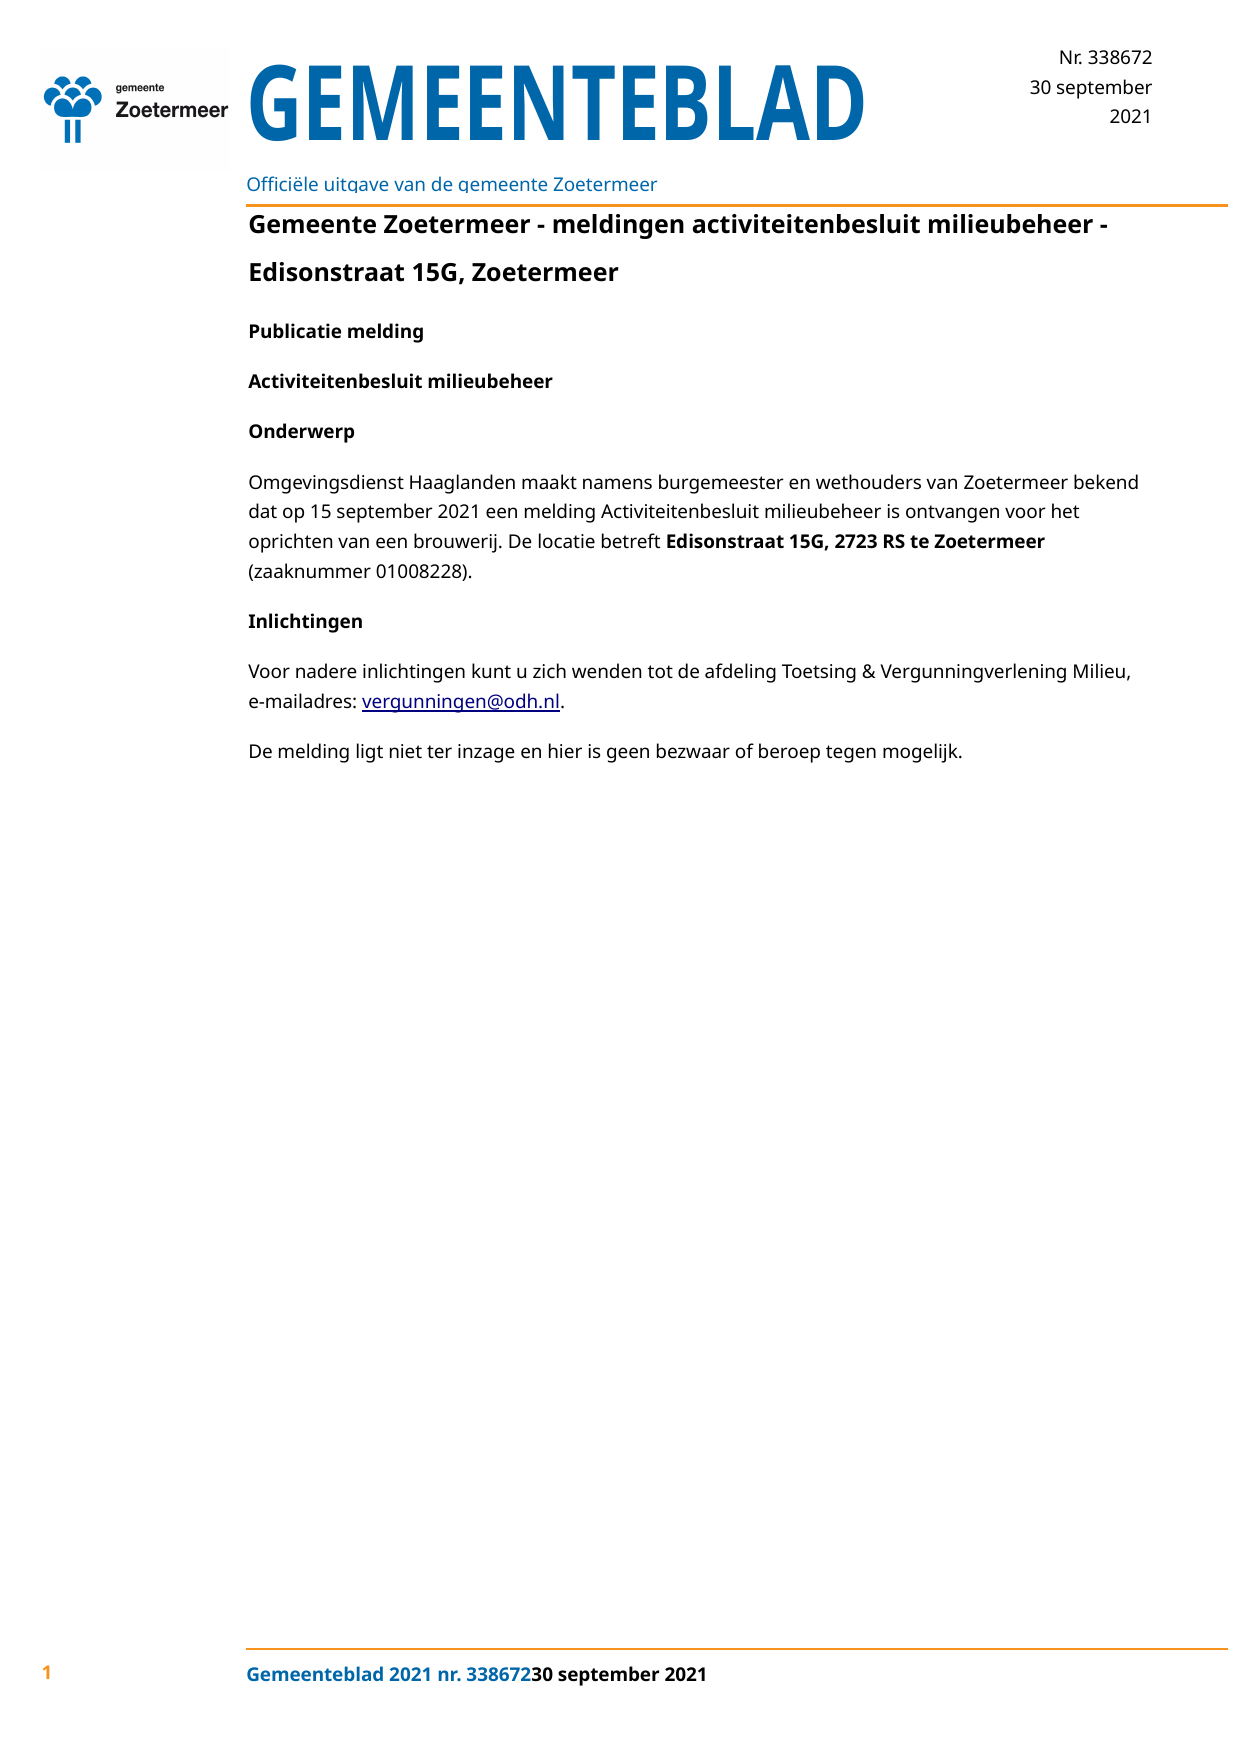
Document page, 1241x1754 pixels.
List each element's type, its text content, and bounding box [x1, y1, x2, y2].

text Activiteitenbesluit milieubeheer [248, 368, 1152, 394]
text Gemeente Zoetermeer - meldingen activiteitenbesluit milieubeheer - Edisonstraat 15G, Zoetermeer [248, 207, 1152, 288]
text Inlichtingen [248, 608, 1152, 634]
text Voor nadere inlichtingen kunt u zich wenden tot de afdeling Toetsing & Vergunningverlening Milieu, e-mailadres: vergunningen@odh.nl. [248, 659, 1152, 714]
picture [41, 47, 231, 172]
text De melding ligt niet ter inzage en hier is geen bezwaar of beroep tegen mogelijk. [248, 739, 1152, 764]
text Onderwerp [248, 419, 1152, 444]
text Omgevingsdienst Haaglanden maakt namens burgemeester en wethouders van Zoetermeer bekend dat op 15 september 2021 een melding Activiteitenbesluit milieubeheer is ontvangen voor het oprichten van een brouwerij. De locatie betreft Edisonstraat 15G, 2723 RS te Zoetermeer (zaaknummer 01008228). [248, 469, 1152, 584]
text Publicatie melding [248, 318, 1152, 344]
